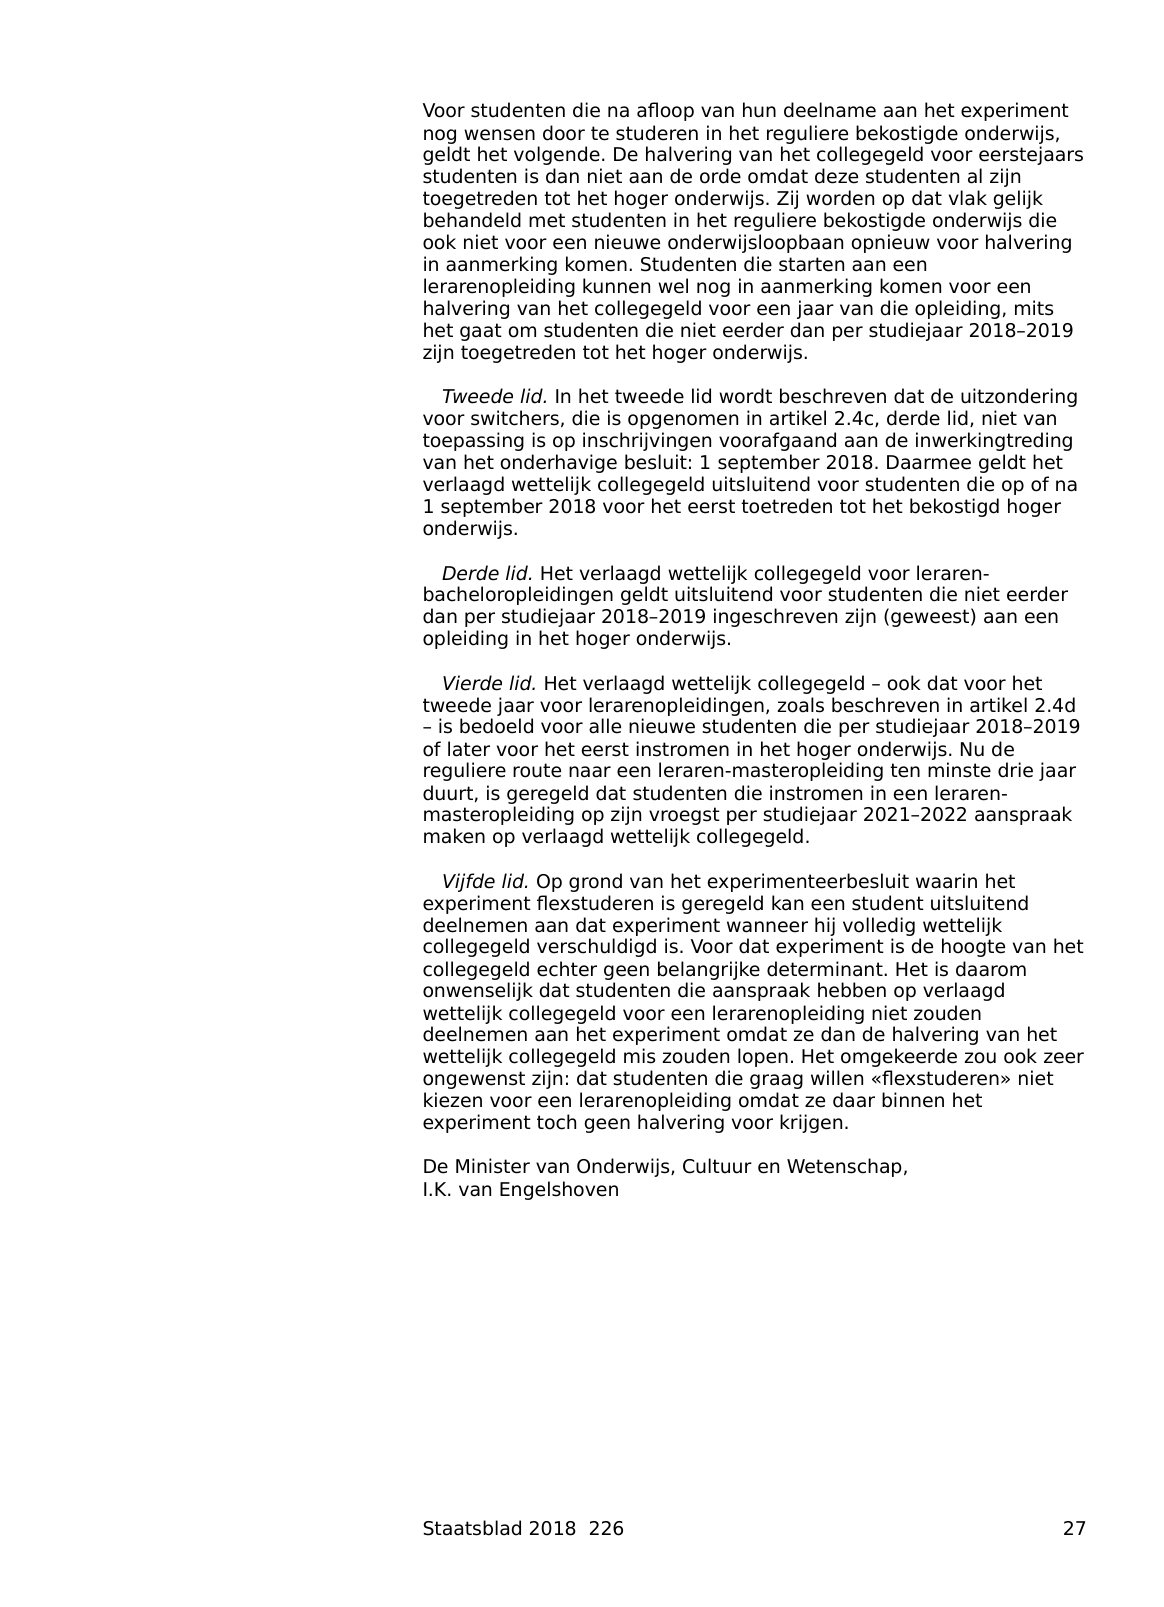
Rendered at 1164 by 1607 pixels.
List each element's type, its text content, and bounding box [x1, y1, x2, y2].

text Derde lid. Het verlaagd wettelijk collegegeld voor leraren-bacheloropleidingen geldt uitsluitend voor studenten die niet eerder dan per studiejaar 2018–2019 ingeschreven zijn (geweest) aan een opleiding in het hoger onderwijs. [422, 562, 1087, 650]
text Vierde lid. Het verlaagd wettelijk collegegeld – ook dat voor het tweede jaar voor lerarenopleidingen, zoals beschreven in artikel 2.4d – is bedoeld voor alle nieuwe studenten die per studiejaar 2018–2019 of later voor het eerst instromen in het hoger onderwijs. Nu de reguliere route naar een leraren-masteropleiding ten minste drie jaar duurt, is geregeld dat studenten die instromen in een leraren-masteropleiding op zijn vroegst per studiejaar 2021–2022 aanspraak maken op verlaagd wettelijk collegegeld. [422, 672, 1087, 848]
text De Minister van Onderwijs, Cultuur en Wetenschap, I.K. van Engelshoven [422, 1156, 1087, 1200]
text Voor studenten die na afloop van hun deelname aan het experiment nog wensen door te studeren in het reguliere bekostigde onderwijs, geldt het volgende. De halvering van het collegegeld voor eerstejaars studenten is dan niet aan de orde omdat deze studenten al zijn toegetreden tot het hoger onderwijs. Zij worden op dat vlak gelijk behandeld met studenten in het reguliere bekostigde onderwijs die ook niet voor een nieuwe onderwijsloopbaan opnieuw voor halvering in aanmerking komen. Studenten die starten aan een lerarenopleiding kunnen wel nog in aanmerking komen voor een halvering van het collegegeld voor een jaar van die opleiding, mits het gaat om studenten die niet eerder dan per studiejaar 2018–2019 zijn toegetreden tot het hoger onderwijs. [422, 100, 1087, 364]
text Vijfde lid. Op grond van het experimenteerbesluit waarin het experiment flexstuderen is geregeld kan een student uitsluitend deelnemen aan dat experiment wanneer hij volledig wettelijk collegegeld verschuldigd is. Voor dat experiment is de hoogte van het collegegeld echter geen belangrijke determinant. Het is daarom onwenselijk dat studenten die aanspraak hebben op verlaagd wettelijk collegegeld voor een lerarenopleiding niet zouden deelnemen aan het experiment omdat ze dan de halvering van het wettelijk collegegeld mis zouden lopen. Het omgekeerde zou ook zeer ongewenst zijn: dat studenten die graag willen «flexstuderen» niet kiezen voor een lerarenopleiding omdat ze daar binnen het experiment toch geen halvering voor krijgen. [422, 871, 1087, 1134]
text Tweede lid. In het tweede lid wordt beschreven dat de uitzondering voor switchers, die is opgenomen in artikel 2.4c, derde lid, niet van toepassing is op inschrijvingen voorafgaand aan de inwerkingtreding van het onderhavige besluit: 1 september 2018. Daarmee geldt het verlaagd wettelijk collegegeld uitsluitend voor studenten die op of na 1 september 2018 voor het eerst toetreden tot het bekostigd hoger onderwijs. [422, 386, 1087, 540]
